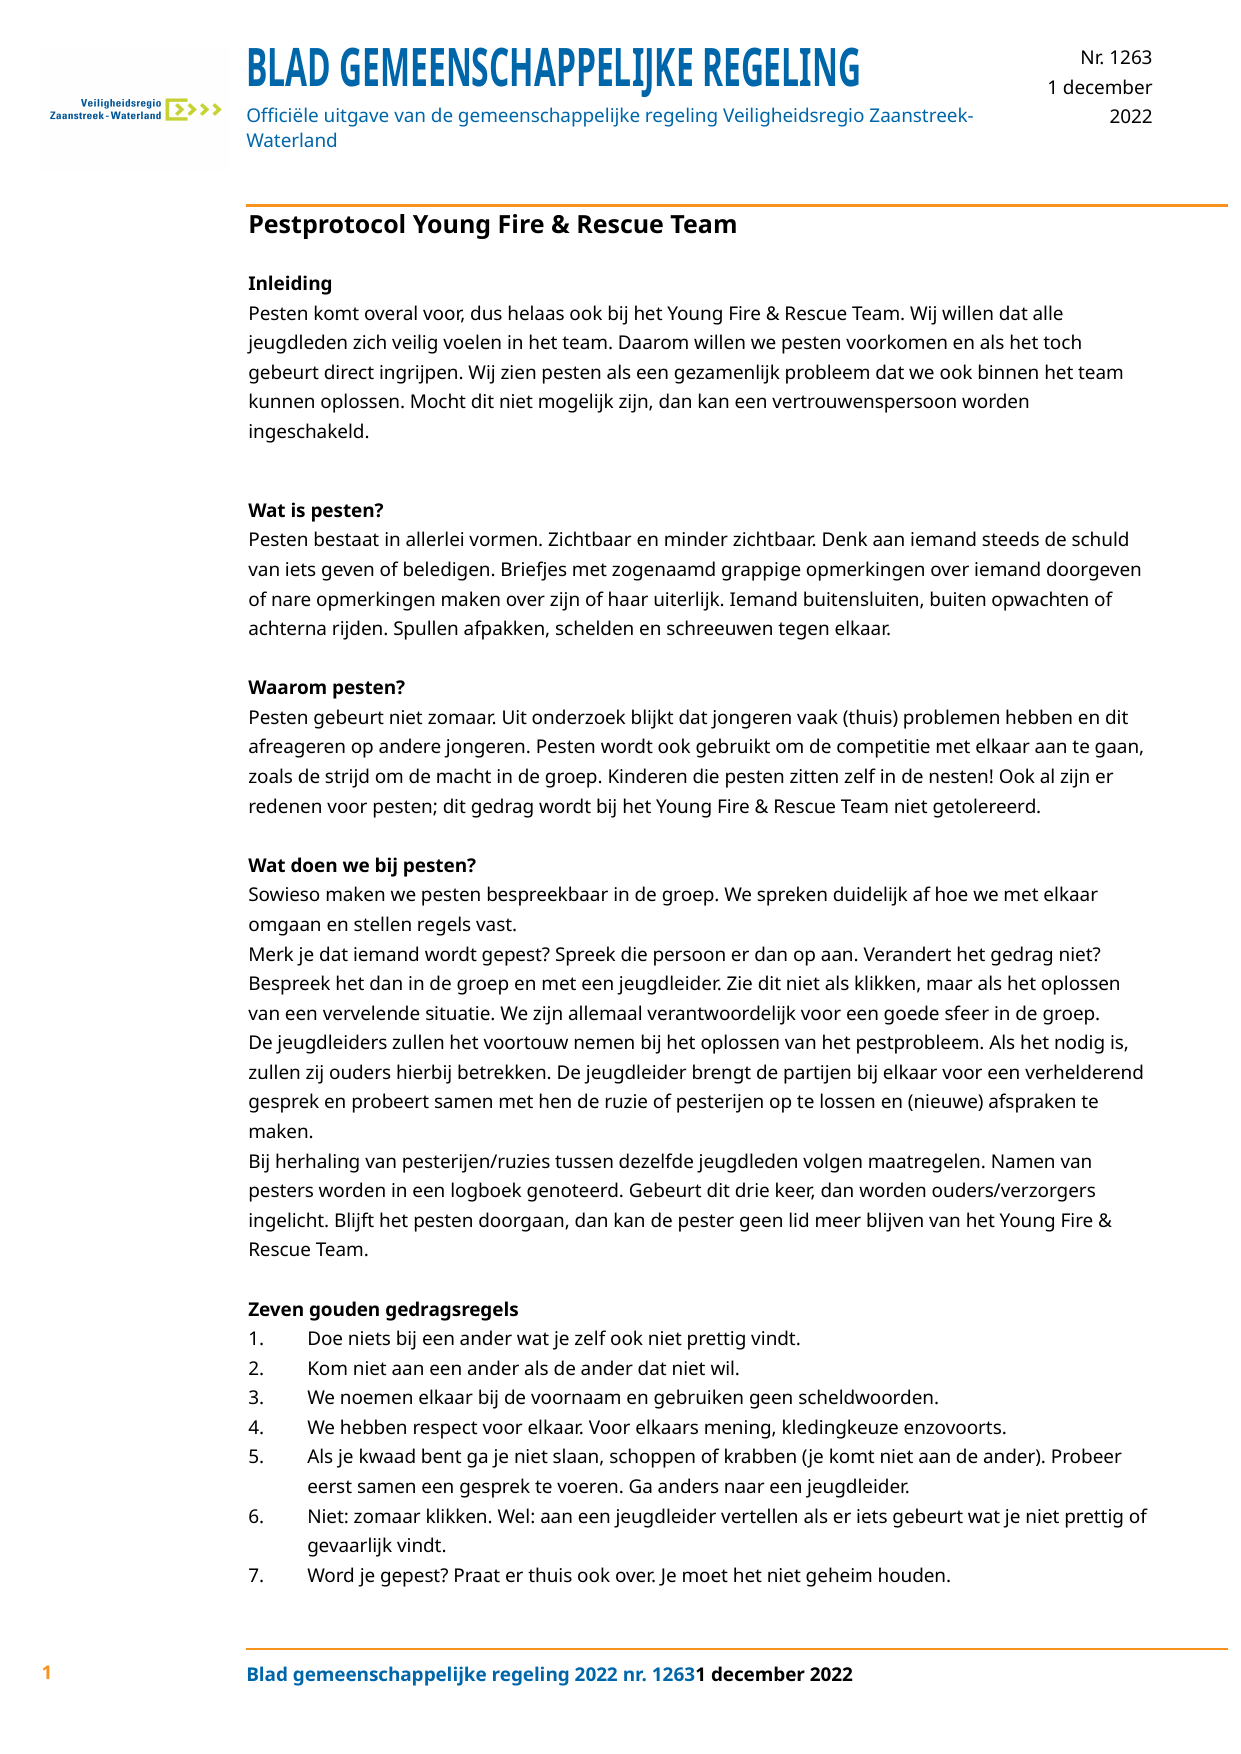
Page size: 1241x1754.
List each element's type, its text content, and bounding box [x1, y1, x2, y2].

text Wat doen we bij pesten? [248, 852, 1152, 878]
text Waarom pesten? [248, 674, 1152, 700]
list Kom niet aan een ander als de ander dat niet wil. [248, 1355, 1152, 1381]
text Pesten bestaat in allerlei vormen. Zichtbaar en minder zichtbaar. Denk aan iemand steeds de schuld van iets geven of beledigen. Briefjes met zogenaamd grappige opmerkingen over iemand doorgeven of nare opmerkingen maken over zijn of haar uiterlijk. Iemand buitensluiten, buiten opwachten of achterna rijden. Spullen afpakken, schelden en schreeuwen tegen elkaar. [248, 527, 1152, 641]
list Doe niets bij een ander wat je zelf ook niet prettig vindt. [248, 1325, 1152, 1351]
list We noemen elkaar bij de voornaam en gebruiken geen scheldwoorden. [248, 1384, 1152, 1410]
text Bij herhaling van pesterijen/ruzies tussen dezelfde jeugdleden volgen maatregelen. Namen van pesters worden in een logboek genoteerd. Gebeurt dit drie keer, dan worden ouders/verzorgers ingelicht. Blijft het pesten doorgaan, dan kan de pester geen lid meer blijven van het Young Fire & Rescue Team. [248, 1148, 1152, 1262]
text Pesten gebeurt niet zomaar. Uit onderzoek blijkt dat jongeren vaak (thuis) problemen hebben en dit afreageren op andere jongeren. Pesten wordt ook gebruikt om de competitie met elkaar aan te gaan, zoals de strijd om de macht in de groep. Kinderen die pesten zitten zelf in de nesten! Ook al zijn er redenen voor pesten; dit gedrag wordt bij het Young Fire & Rescue Team niet getolereerd. [248, 704, 1152, 819]
text Sowieso maken we pesten bespreekbaar in de groep. We spreken duidelijk af hoe we met elkaar omgaan en stellen regels vast. [248, 882, 1152, 937]
picture [41, 47, 231, 172]
text Inleiding [248, 270, 1152, 296]
list Niet: zomaar klikken. Wel: aan een jeugdleider vertellen als er iets gebeurt wat je niet prettig of gevaarlijk vindt. [248, 1503, 1152, 1558]
list We hebben respect voor elkaar. Voor elkaars mening, kledingkeuze enzovoorts. [248, 1414, 1152, 1440]
text De jeugdleiders zullen het voortouw nemen bij het oplossen van het pestprobleem. Als het nodig is, zullen zij ouders hierbij betrekken. De jeugdleider brengt de partijen bij elkaar voor een verhelderend gesprek en probeert samen met hen de ruzie of pesterijen op te lossen en (nieuwe) afspraken te maken. [248, 1029, 1152, 1144]
text Zeven gouden gedragsregels [248, 1296, 1152, 1322]
text Merk je dat iemand wordt gepest? Spreek die persoon er dan op aan. Verandert het gedrag niet? Bespreek het dan in de groep en met een jeugdleider. Zie dit niet als klikken, maar als het oplossen van een vervelende situatie. We zijn allemaal verantwoordelijk voor een goede sfeer in de groep. [248, 941, 1152, 1026]
text Wat is pesten? [248, 497, 1152, 523]
list Als je kwaad bent ga je niet slaan, schoppen of krabben (je komt niet aan de ander). Probeer eerst samen een gesprek te voeren. Ga anders naar een jeugdleider. [248, 1444, 1152, 1499]
text Pesten komt overal voor, dus helaas ook bij het Young Fire & Rescue Team. Wij willen dat alle jeugdleden zich veilig voelen in het team. Daarom willen we pesten voorkomen en als het toch gebeurt direct ingrijpen. Wij zien pesten als een gezamenlijk probleem dat we ook binnen het team kunnen oplossen. Mocht dit niet mogelijk zijn, dan kan een vertrouwenspersoon worden ingeschakeld. [248, 300, 1152, 444]
text Pestprotocol Young Fire & Rescue Team [248, 207, 1152, 241]
list Word je gepest? Praat er thuis ook over. Je moet het niet geheim houden. [248, 1562, 1152, 1588]
